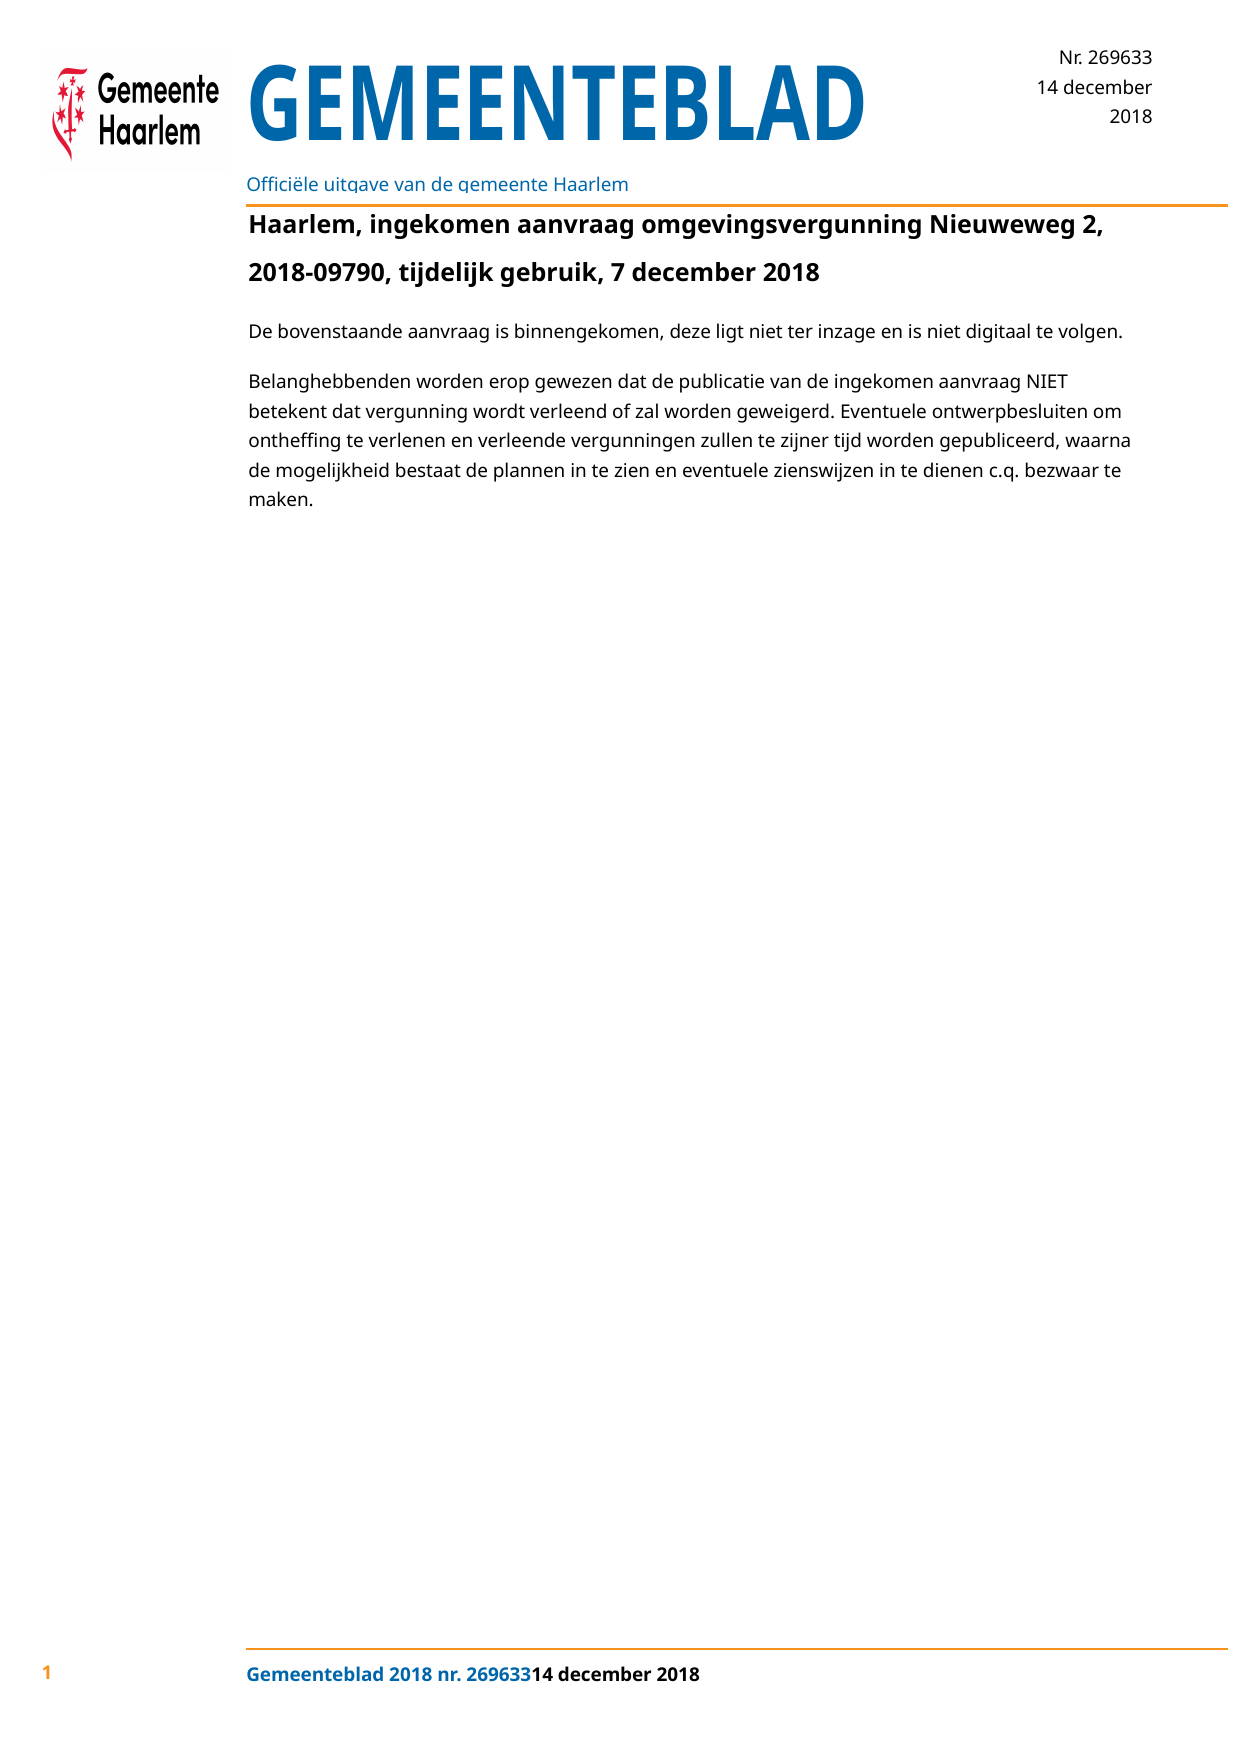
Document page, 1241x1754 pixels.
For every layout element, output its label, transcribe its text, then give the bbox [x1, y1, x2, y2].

text Belanghebbenden worden erop gewezen dat de publicatie van de ingekomen aanvraag NIET betekent dat vergunning wordt verleend of zal worden geweigerd. Eventuele ontwerpbesluiten om ontheffing te verlenen en verleende vergunningen zullen te zijner tijd worden gepubliceerd, waarna de mogelijkheid bestaat de plannen in te zien en eventuele zienswijzen in te dienen c.q. bezwaar te maken. [248, 368, 1152, 512]
text Haarlem, ingekomen aanvraag omgevingsvergunning Nieuweweg 2, 2018-09790, tijdelijk gebruik, 7 december 2018 [248, 207, 1152, 288]
text De bovenstaande aanvraag is binnengekomen, deze ligt niet ter inzage en is niet digitaal te volgen. [248, 318, 1152, 344]
picture [41, 47, 231, 172]
